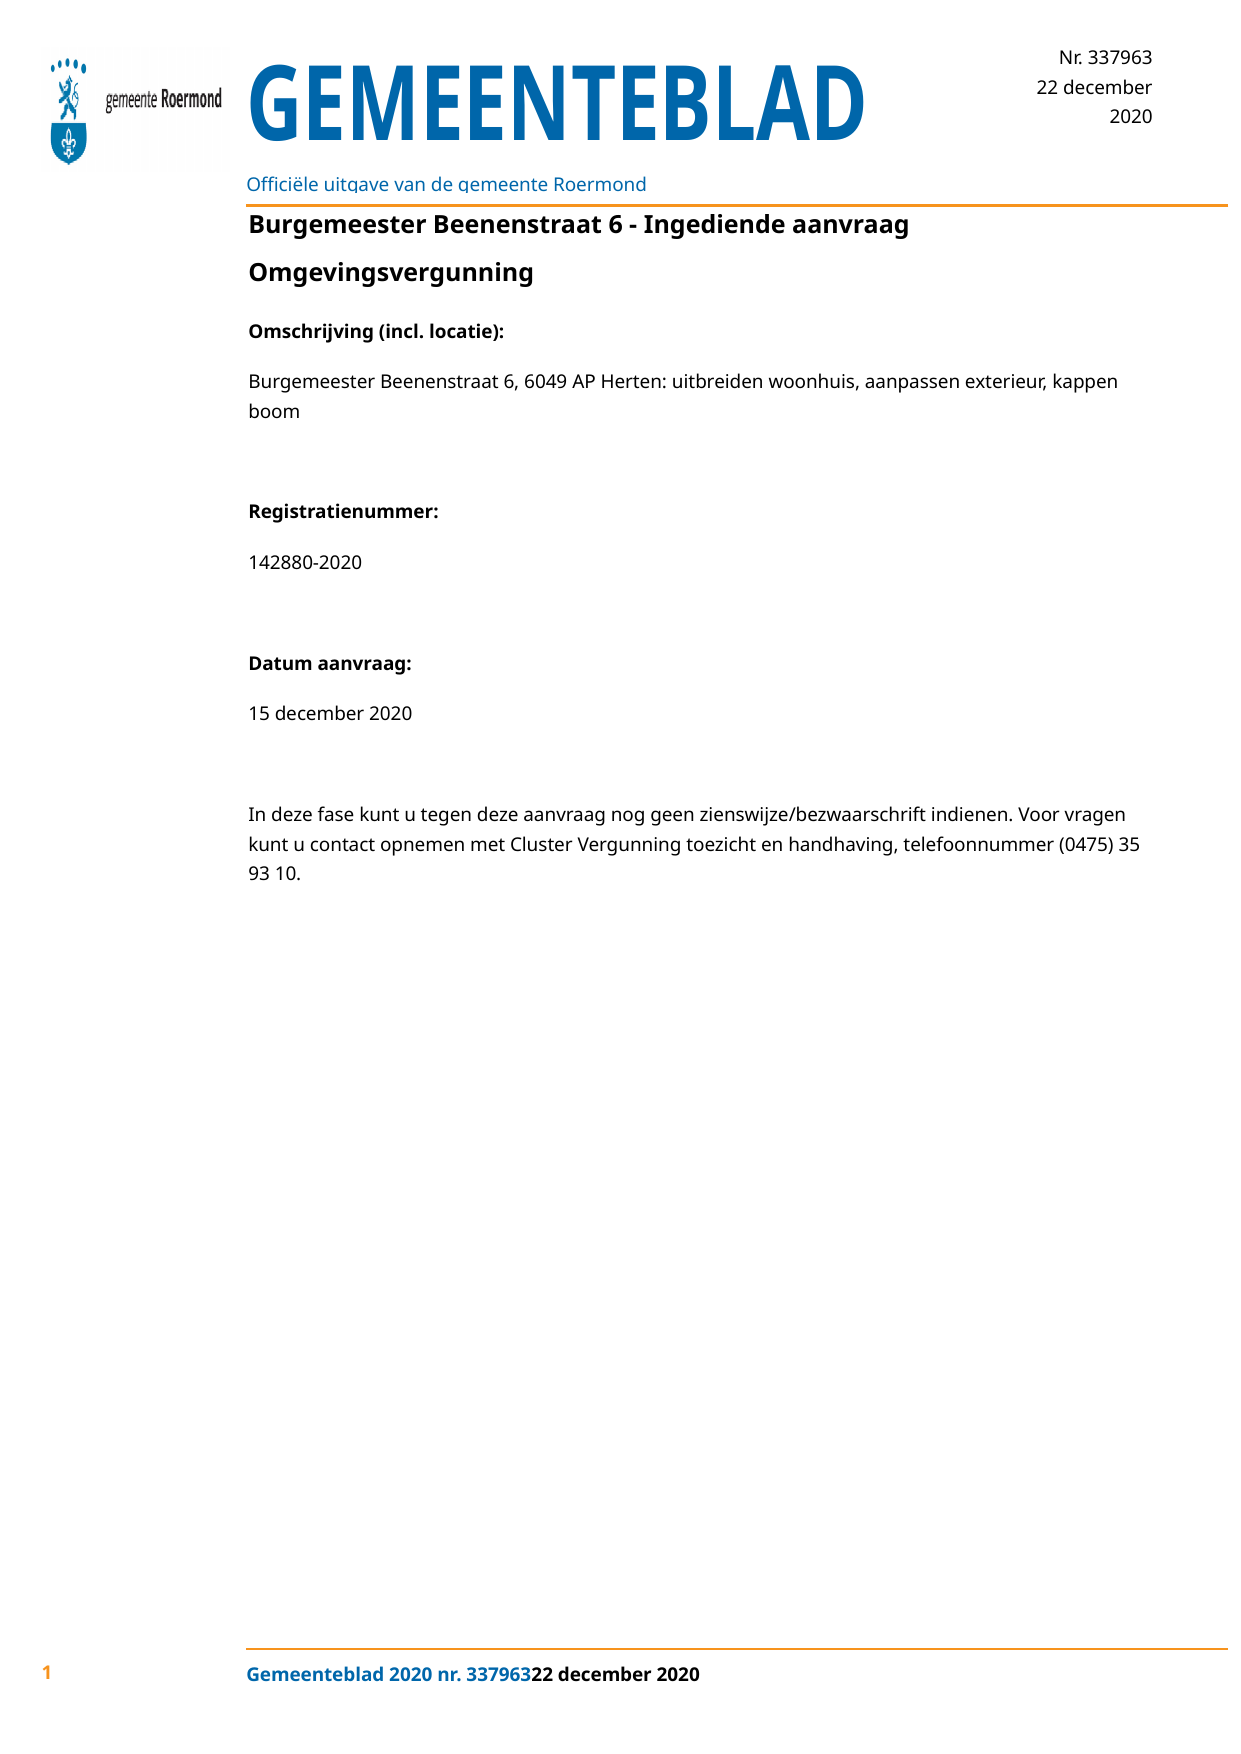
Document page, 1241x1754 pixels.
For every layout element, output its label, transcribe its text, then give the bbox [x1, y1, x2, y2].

text Burgemeester Beenenstraat 6 - Ingediende aanvraag Omgevingsvergunning [248, 207, 1152, 288]
text Datum aanvraag: [248, 650, 1152, 676]
text Omschrijving (incl. locatie): [248, 318, 1152, 344]
text In deze fase kunt u tegen deze aanvraag nog geen zienswijze/bezwaarschrift indienen. Voor vragen kunt u contact opnemen met Cluster Vergunning toezicht en handhaving, telefoonnummer (0475) 35 93 10. [248, 801, 1152, 886]
text Registratienummer: [248, 499, 1152, 524]
text Burgemeester Beenenstraat 6, 6049 AP Herten: uitbreiden woonhuis, aanpassen exterieur, kappen boom [248, 368, 1152, 424]
text 15 december 2020 [248, 700, 1152, 726]
picture [41, 47, 231, 172]
text 142880-2020 [248, 549, 1152, 575]
